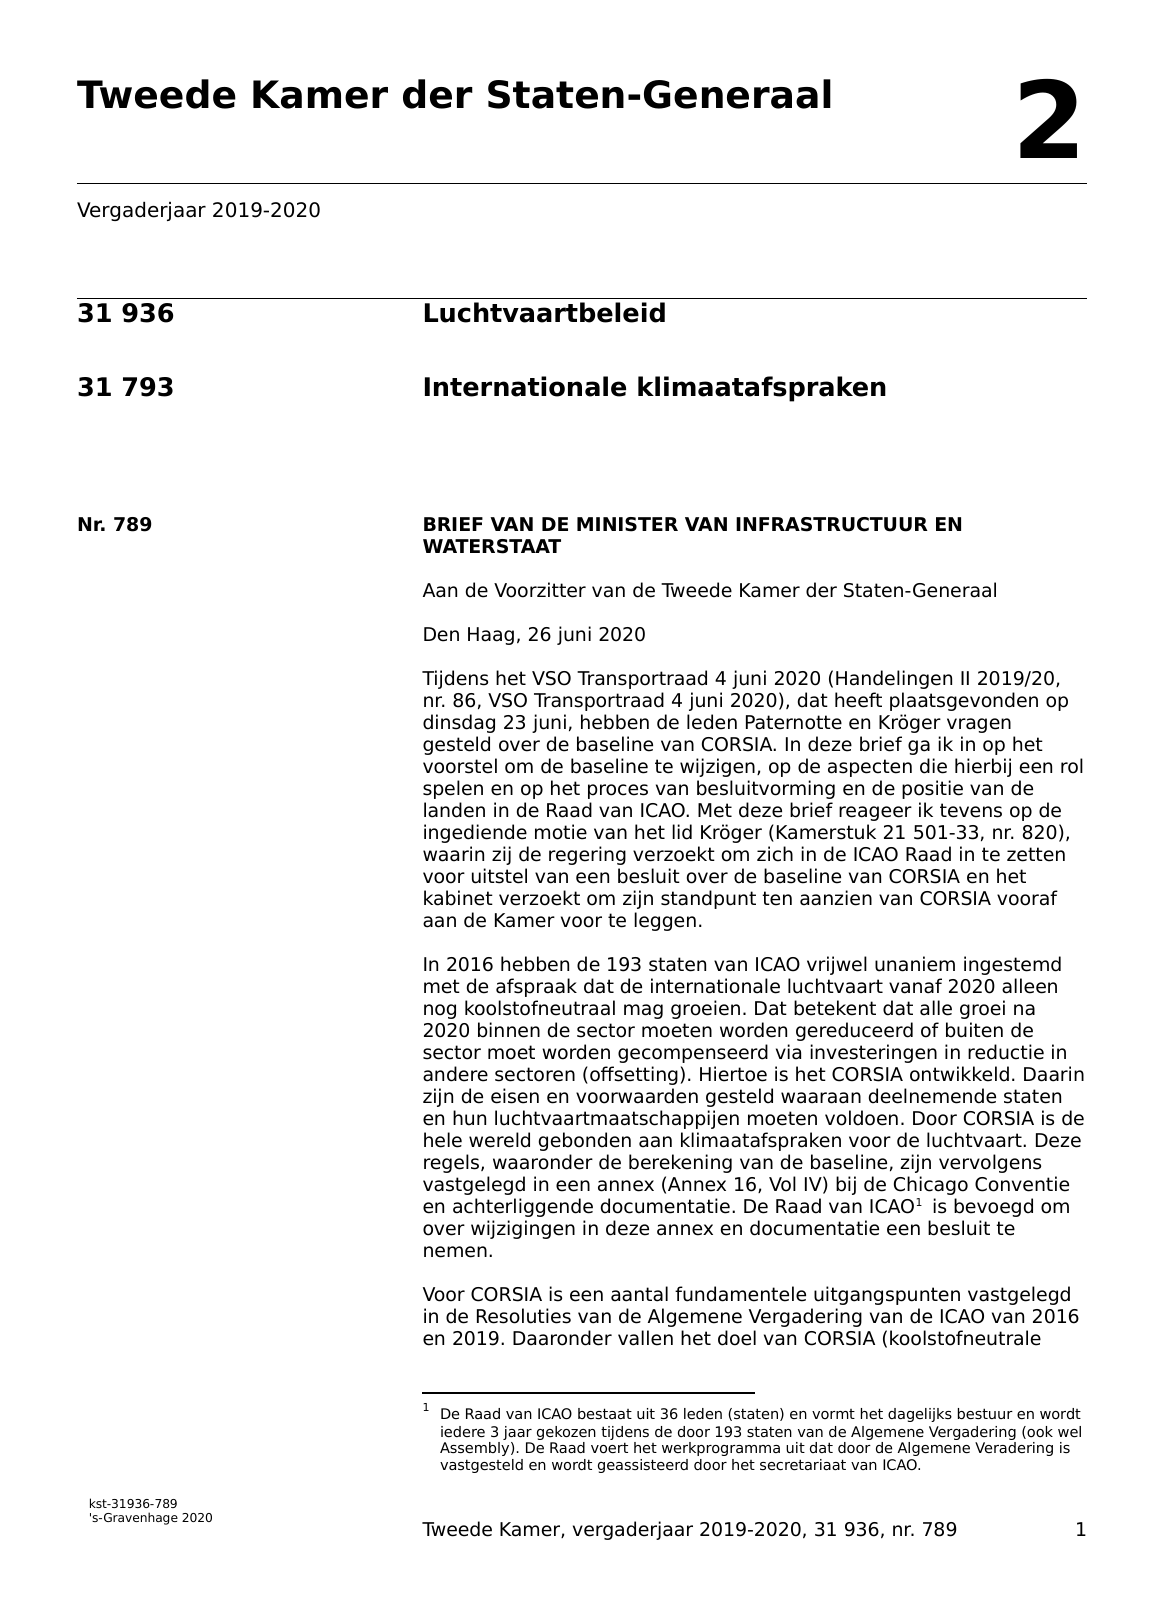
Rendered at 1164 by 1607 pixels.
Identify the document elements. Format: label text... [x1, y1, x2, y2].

text kst-31936-789 [88, 1497, 323, 1511]
subtitle 31 793 Internationale klimaatafspraken [77, 373, 1087, 403]
text Aan de Voorzitter van de Tweede Kamer der Staten-Generaal [422, 580, 1087, 602]
text In 2016 hebben de 193 staten van ICAO vrijwel unaniem ingestemd met de afspraak dat de internationale luchtvaart vanaf 2020 alleen nog koolstofneutraal mag groeien. Dat betekent dat alle groei na 2020 binnen de sector moeten worden gereduceerd of buiten de sector moet worden gecompenseerd via investeringen in reductie in andere sectoren (offsetting). Hiertoe is het CORSIA ontwikkeld. Daarin zijn de eisen en voorwaarden gesteld waaraan deelnemende staten en hun luchtvaartmaatschappijen moeten voldoen. Door CORSIA is de hele wereld gebonden aan klimaatafspraken voor de luchtvaart. Deze regels, waaronder de berekening van de baseline, zijn vervolgens vastgelegd in een annex (Annex 16, Vol IV) bij de Chicago Conventie en achterliggende documentatie. De Raad van ICAO is bevoegd om over wijzigingen in deze annex en documentatie een besluit te nemen. [422, 954, 1087, 1262]
subtitle Nr. 789 BRIEF VAN DE MINISTER VAN INFRASTRUCTUUR EN WATERSTAAT [77, 514, 1087, 558]
table_header 2 [886, 59, 1087, 183]
table_cell Vergaderjaar 2019-2020 [77, 184, 1087, 298]
text Voor CORSIA is een aantal fundamentele uitgangspunten vastgelegd in de Resoluties van de Algemene Vergadering van de ICAO van 2016 en 2019. Daaronder vallen het doel van CORSIA (koolstofneutrale [422, 1284, 1087, 1350]
text De Raad van ICAO bestaat uit 36 leden (staten) en vormt het dagelijks bestuur en wordt iedere 3 jaar gekozen tijdens de door 193 staten van de Algemene Vergadering (ook wel Assembly). De Raad voert het werkprogramma uit dat door de Algemene Veradering is vastgesteld en wordt geassisteerd door het secretariaat van ICAO. [422, 1402, 1087, 1474]
text Den Haag, 26 juni 2020 [422, 624, 1087, 646]
table_header Tweede Kamer der Staten-Generaal [77, 59, 886, 183]
text 's-Gravenhage 2020 [88, 1511, 323, 1525]
subtitle 31 936 Luchtvaartbeleid [77, 299, 1087, 329]
text Tijdens het VSO Transportraad 4 juni 2020 (Handelingen II 2019/20, nr. 86, VSO Transportraad 4 juni 2020), dat heeft plaatsgevonden op dinsdag 23 juni, hebben de leden Paternotte en Kröger vragen gesteld over de baseline van CORSIA. In deze brief ga ik in op het voorstel om de baseline te wijzigen, op de aspecten die hierbij een rol spelen en op het proces van besluitvorming en de positie van de landen in de Raad van ICAO. Met deze brief reageer ik tevens op de ingediende motie van het lid Kröger (Kamerstuk 21 501-33, nr. 820), waarin zij de regering verzoekt om zich in de ICAO Raad in te zetten voor uitstel van een besluit over de baseline van CORSIA en het kabinet verzoekt om zijn standpunt ten aanzien van CORSIA vooraf aan de Kamer voor te leggen. [422, 668, 1087, 932]
